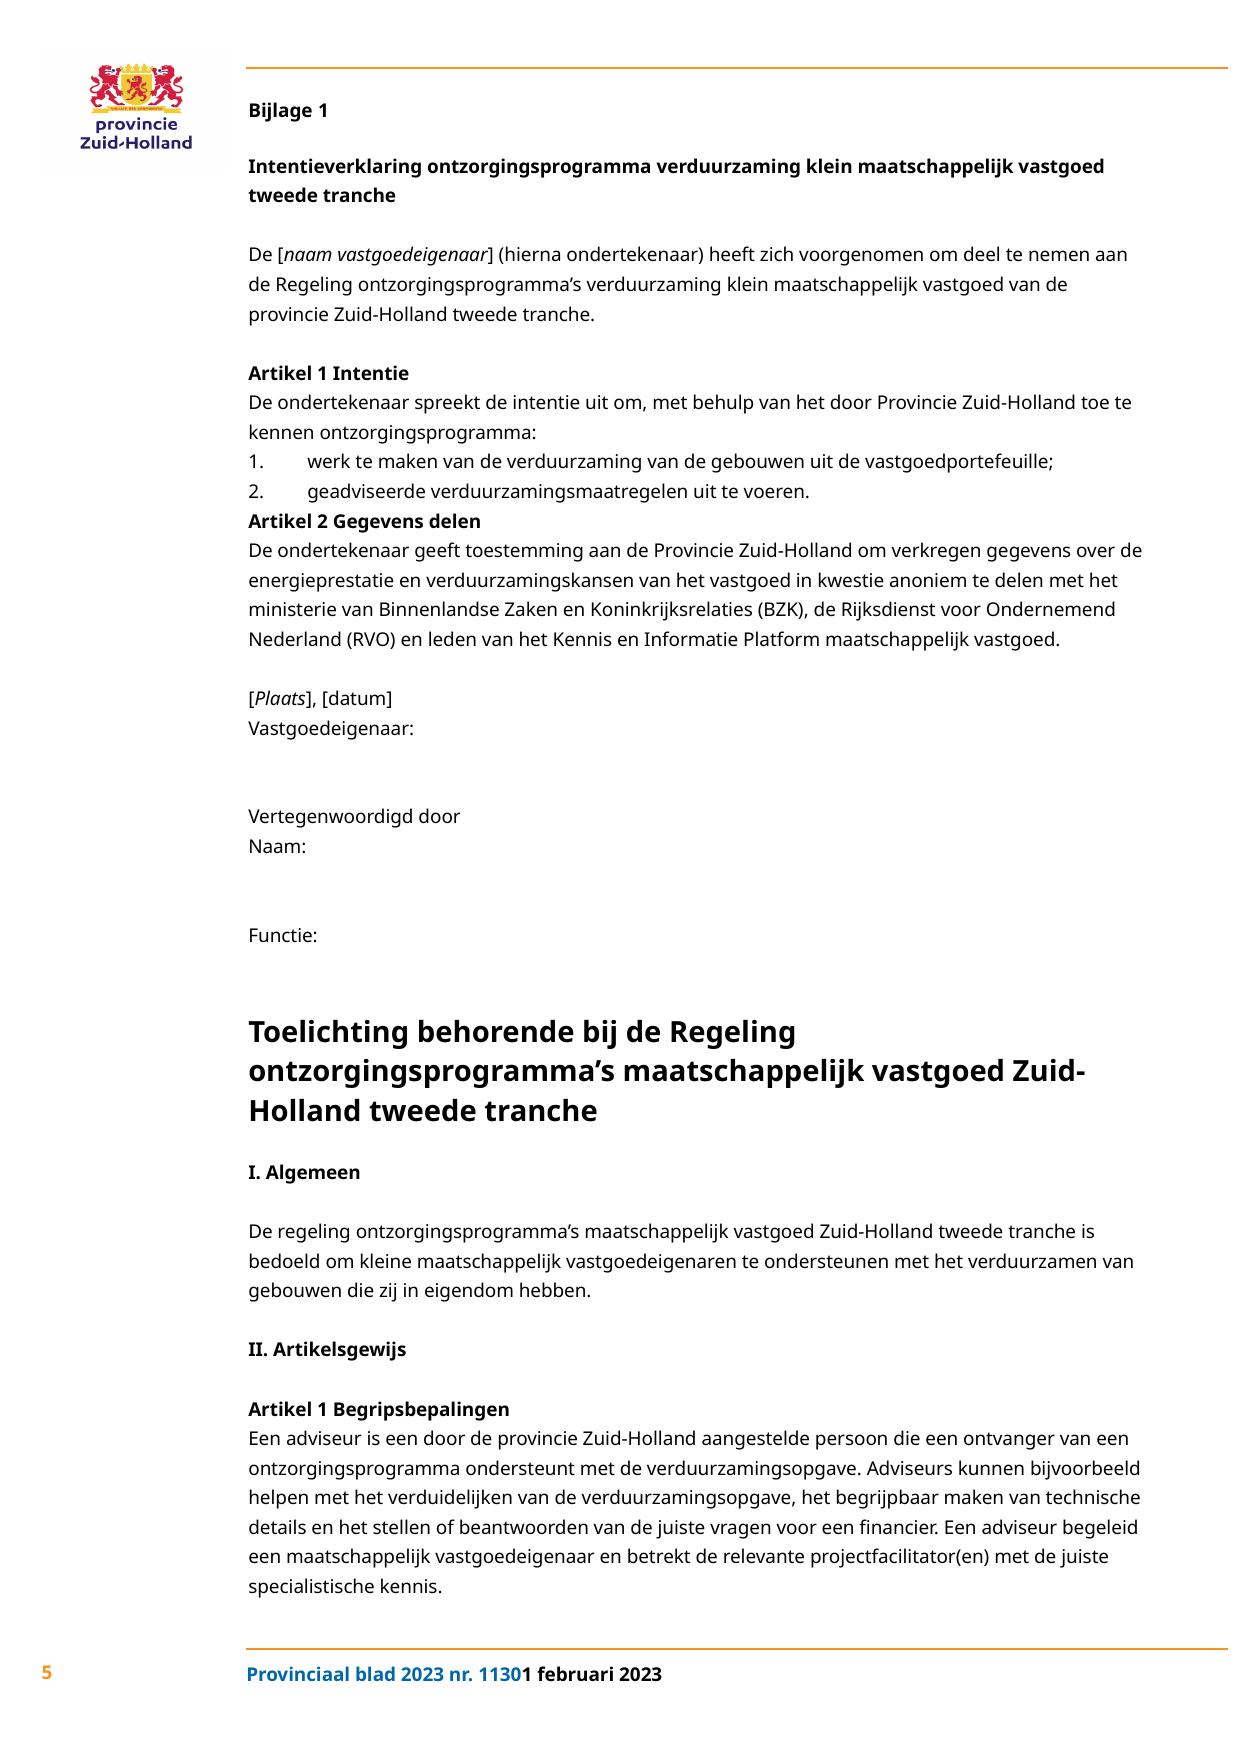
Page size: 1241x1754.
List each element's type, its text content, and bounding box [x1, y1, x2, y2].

text De ondertekenaar geeft toestemming aan de Provincie Zuid-Holland om verkregen gegevens over de energieprestatie en verduurzamingskansen van het vastgoed in kwestie anoniem te delen met het ministerie van Binnenlandse Zaken en Koninkrijksrelaties (BZK), de Rijksdienst voor Ondernemend Nederland (RVO) en leden van het Kennis en Informatie Platform maatschappelijk vastgoed. [248, 537, 1152, 652]
list geadviseerde verduurzamingsmaatregelen uit te voeren. [248, 478, 1152, 504]
text Artikel 1 Begripsbepalingen [248, 1396, 1152, 1421]
text De [naam vastgoedeigenaar] (hierna ondertekenaar) heeft zich voorgenomen om deel te nemen aan de Regeling ontzorgingsprogramma’s verduurzaming klein maatschappelijk vastgoed van de provincie Zuid-Holland tweede tranche. [248, 242, 1152, 327]
text Bijlage 1 [248, 95, 1152, 123]
text Toelichting behorende bij de Regeling ontzorgingsprogramma’s maatschappelijk vastgoed Zuid-Holland tweede tranche [248, 1011, 1152, 1130]
text Een adviseur is een door de provincie Zuid-Holland aangestelde persoon die een ontvanger van een ontzorgingsprogramma ondersteunt met de verduurzamingsopgave. Adviseurs kunnen bijvoorbeeld helpen met het verduidelijken van de verduurzamingsopgave, het begrijpbaar maken van technische details en het stellen of beantwoorden van de juiste vragen voor een financier. Een adviseur begeleid een maatschappelijk vastgoedeigenaar en betrekt de relevante projectfacilitator(en) met de juiste specialistische kennis. [248, 1425, 1152, 1599]
text Vertegenwoordigd door [248, 804, 1152, 829]
text De ondertekenaar spreekt de intentie uit om, met behulp van het door Provincie Zuid-Holland toe te kennen ontzorgingsprogramma: [248, 389, 1152, 445]
text [Plaats], [datum] [248, 685, 1152, 711]
text Intentieverklaring ontzorgingsprogramma verduurzaming klein maatschappelijk vastgoed tweede tranche [248, 153, 1152, 208]
text I. Algemeen [248, 1159, 1152, 1185]
text Vastgoedeigenaar: [248, 715, 1152, 741]
text Naam: [248, 833, 1152, 859]
list werk te maken van de verduurzaming van de gebouwen uit de vastgoedportefeuille; [248, 449, 1152, 474]
text De regeling ontzorgingsprogramma’s maatschappelijk vastgoed Zuid-Holland tweede tranche is bedoeld om kleine maatschappelijk vastgoedeigenaren te ondersteunen met het verduurzamen van gebouwen die zij in eigendom hebben. [248, 1218, 1152, 1303]
text Functie: [248, 922, 1152, 948]
picture [41, 47, 231, 172]
text II. Artikelsgewijs [248, 1337, 1152, 1362]
text Artikel 2 Gegevens delen [248, 508, 1152, 534]
text Artikel 1 Intentie [248, 360, 1152, 386]
